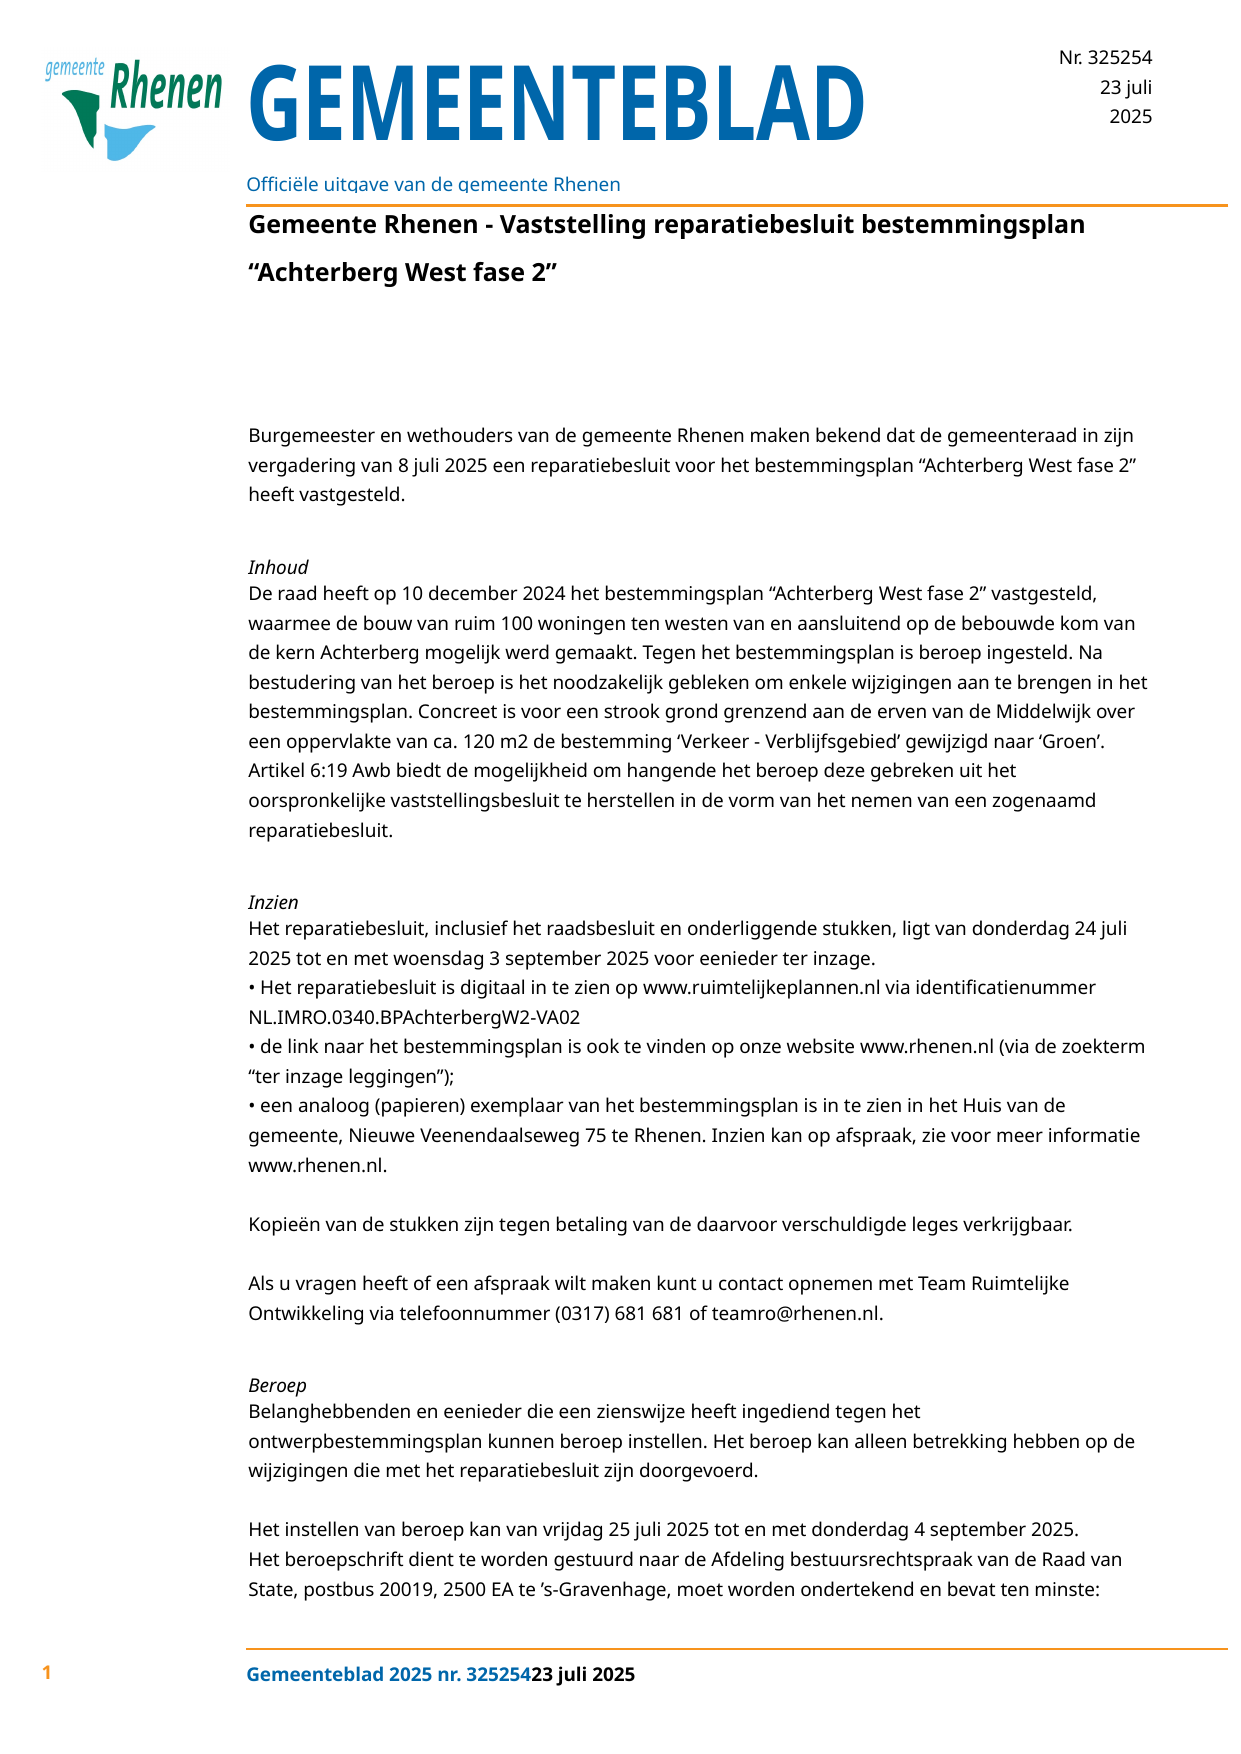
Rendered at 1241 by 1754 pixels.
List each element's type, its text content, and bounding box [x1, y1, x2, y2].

text • een analoog (papieren) exemplaar van het bestemmingsplan is in te zien in het Huis van de gemeente, Nieuwe Veenendaalseweg 75 te Rhenen. Inzien kan op afspraak, zie voor meer informatie www.rhenen.nl. [248, 1093, 1152, 1178]
text Burgemeester en wethouders van de gemeente Rhenen maken bekend dat de gemeenteraad in zijn vergadering van 8 juli 2025 een reparatiebesluit voor het bestemmingsplan “Achterberg West fase 2” heeft vastgesteld. [248, 422, 1152, 507]
text Het instellen van beroep kan van vrijdag 25 juli 2025 tot en met donderdag 4 september 2025. [248, 1517, 1152, 1542]
text Artikel 6:19 Awb biedt de mogelijkheid om hangende het beroep deze gebreken uit het oorspronkelijke vaststellingsbesluit te herstellen in de vorm van het nemen van een zogenaamd reparatiebesluit. [248, 758, 1152, 842]
text Als u vragen heeft of een afspraak wilt maken kunt u contact opnemen met Team Ruimtelijke Ontwikkeling via telefoonnummer (0317) 681 681 of teamro@rhenen.nl. [248, 1270, 1152, 1326]
text Het reparatiebesluit, inclusief het raadsbesluit en onderliggende stukken, ligt van donderdag 24 juli 2025 tot en met woensdag 3 september 2025 voor eenieder ter inzage. [248, 915, 1152, 971]
text • de link naar het bestemmingsplan is ook te vinden op onze website www.rhenen.nl (via de zoekterm “ter inzage leggingen”); [248, 1033, 1152, 1089]
text Kopieën van de stukken zijn tegen betaling van de daarvoor verschuldigde leges verkrijgbaar. [248, 1211, 1152, 1237]
text Inzien [248, 889, 1152, 915]
text Belanghebbenden en eenieder die een zienswijze heeft ingediend tegen het ontwerpbestemmingsplan kunnen beroep instellen. Het beroep kan alleen betrekking hebben op de wijzigingen die met het reparatiebesluit zijn doorgevoerd. [248, 1398, 1152, 1483]
text De raad heeft op 10 december 2024 het bestemmingsplan “Achterberg West fase 2” vastgesteld, waarmee de bouw van ruim 100 woningen ten westen van en aansluitend op de bebouwde kom van de kern Achterberg mogelijk werd gemaakt. Tegen het bestemmingsplan is beroep ingesteld. Na bestudering van het beroep is het noodzakelijk gebleken om enkele wijzigingen aan te brengen in het bestemmingsplan. Concreet is voor een strook grond grenzend aan de erven van de Middelwijk over een oppervlakte van ca. 120 m2 de bestemming ‘Verkeer - Verblijfsgebied’ gewijzigd naar ‘Groen’. [248, 580, 1152, 754]
text Het beroepschrift dient te worden gestuurd naar de Afdeling bestuursrechtspraak van de Raad van State, postbus 20019, 2500 EA te ’s-Gravenhage, moet worden ondertekend en bevat ten minste: [248, 1546, 1152, 1601]
text Gemeente Rhenen - Vaststelling reparatiebesluit bestemmingsplan “Achterberg West fase 2” [248, 207, 1152, 288]
text Beroep [248, 1372, 1152, 1398]
text NL.IMRO.0340.BPAchterbergW2-VA02 [248, 1004, 1152, 1030]
text Inhoud [248, 554, 1152, 580]
text • Het reparatiebesluit is digitaal in te zien op www.ruimtelijkeplannen.nl via identificatienummer [248, 974, 1152, 1000]
picture [41, 47, 231, 172]
